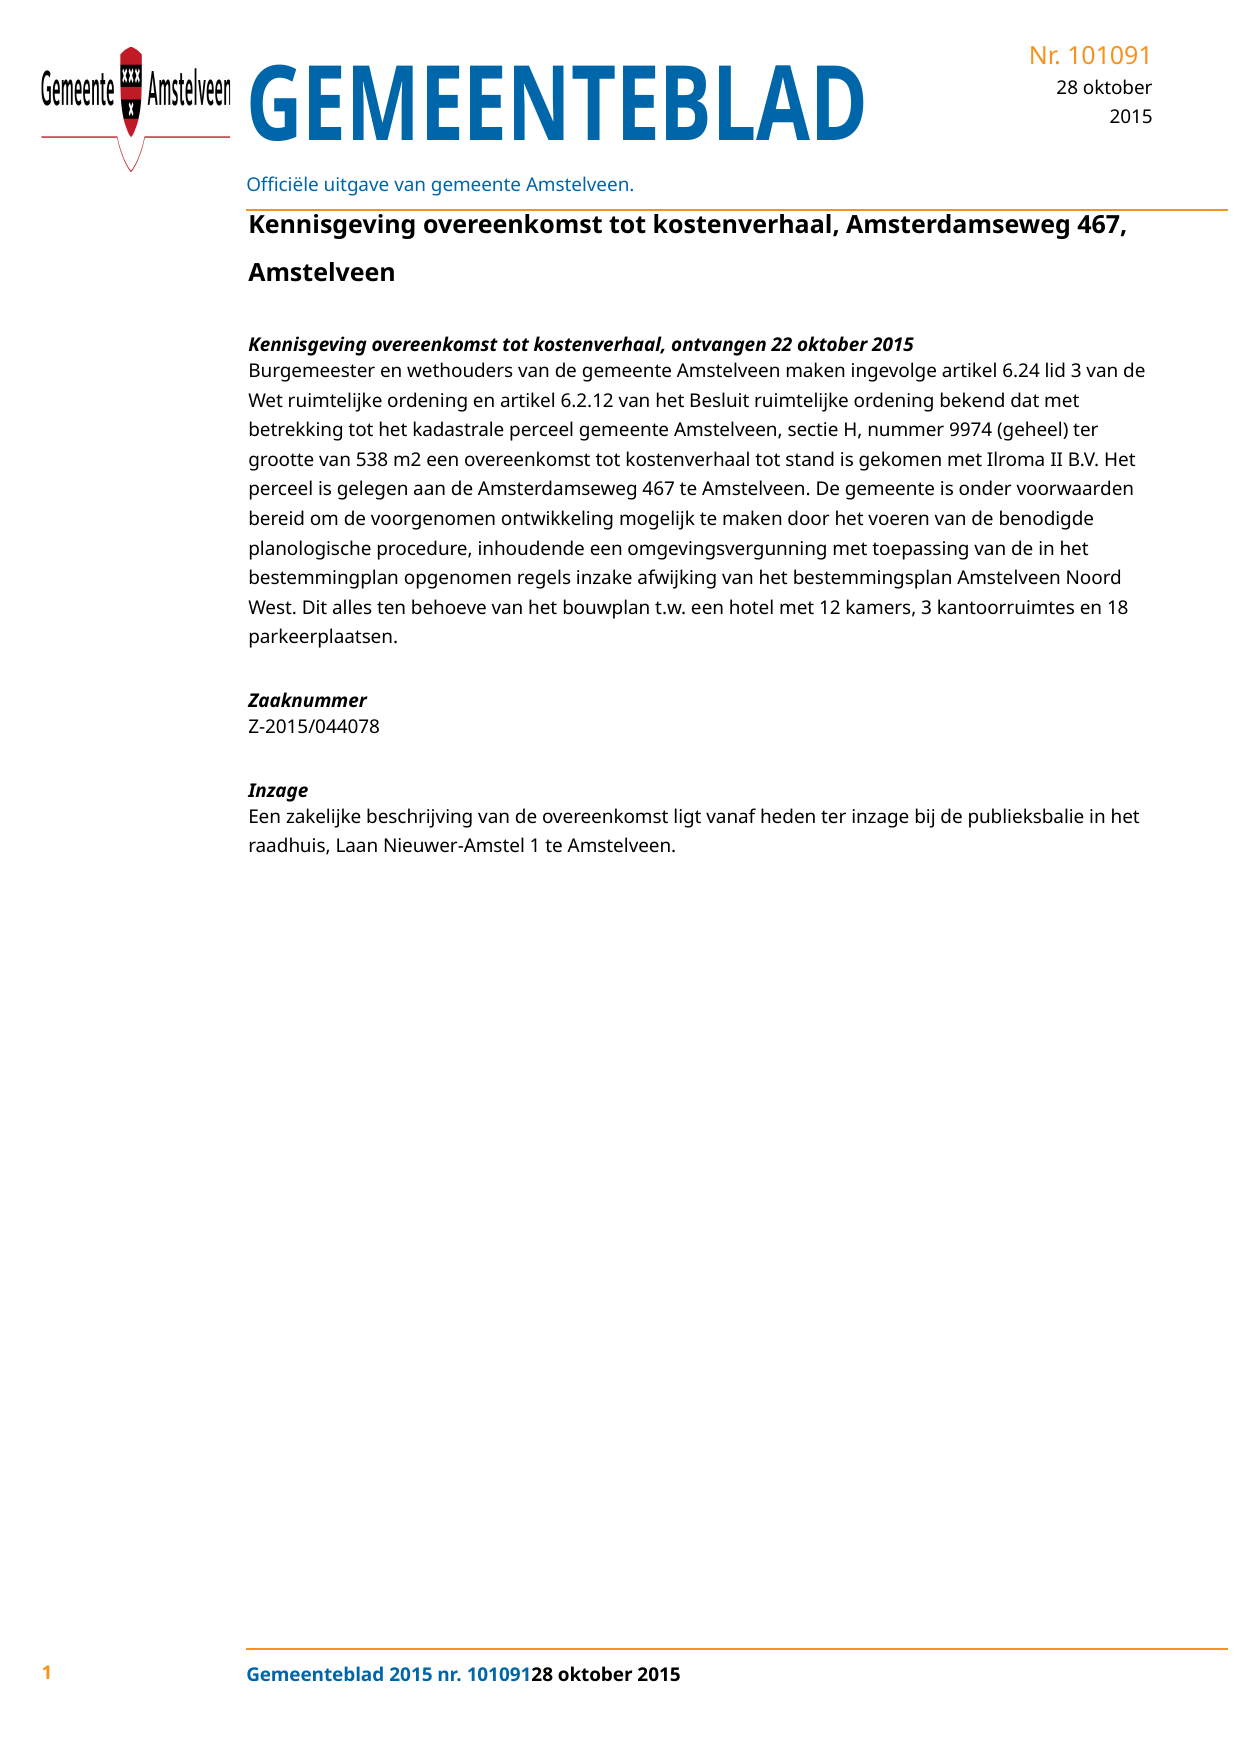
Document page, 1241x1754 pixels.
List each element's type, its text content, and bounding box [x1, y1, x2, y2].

text Kennisgeving overeenkomst tot kostenverhaal, ontvangen 22 oktober 2015 [248, 331, 1152, 357]
text Kennisgeving overeenkomst tot kostenverhaal, Amsterdamseweg 467, Amstelveen [248, 211, 1152, 288]
text Burgemeester en wethouders van de gemeente Amstelveen maken ingevolge artikel 6.24 lid 3 van de Wet ruimtelijke ordening en artikel 6.2.12 van het Besluit ruimtelijke ordening bekend dat met betrekking tot het kadastrale perceel gemeente Amstelveen, sectie H, nummer 9974 (geheel) ter grootte van 538 m2 een overeenkomst tot kostenverhaal tot stand is gekomen met Ilroma II B.V. Het perceel is gelegen aan de Amsterdamseweg 467 te Amstelveen. De gemeente is onder voorwaarden bereid om de voorgenomen ontwikkeling mogelijk te maken door het voeren van de benodigde planologische procedure, inhoudende een omgevingsvergunning met toepassing van de in het bestemmingplan opgenomen regels inzake afwijking van het bestemmingsplan Amstelveen Noord West. Dit alles ten behoeve van het bouwplan t.w. een hotel met 12 kamers, 3 kantoorruimtes en 18 parkeerplaatsen. [248, 357, 1152, 649]
text Z-2015/044078 [248, 713, 1152, 739]
text Zaaknummer [248, 687, 1152, 713]
text Inzage [248, 777, 1152, 803]
picture [41, 47, 231, 172]
text Een zakelijke beschrijving van de overeenkomst ligt vanaf heden ter inzage bij de publieksbalie in het raadhuis, Laan Nieuwer-Amstel 1 te Amstelveen. [248, 803, 1152, 858]
